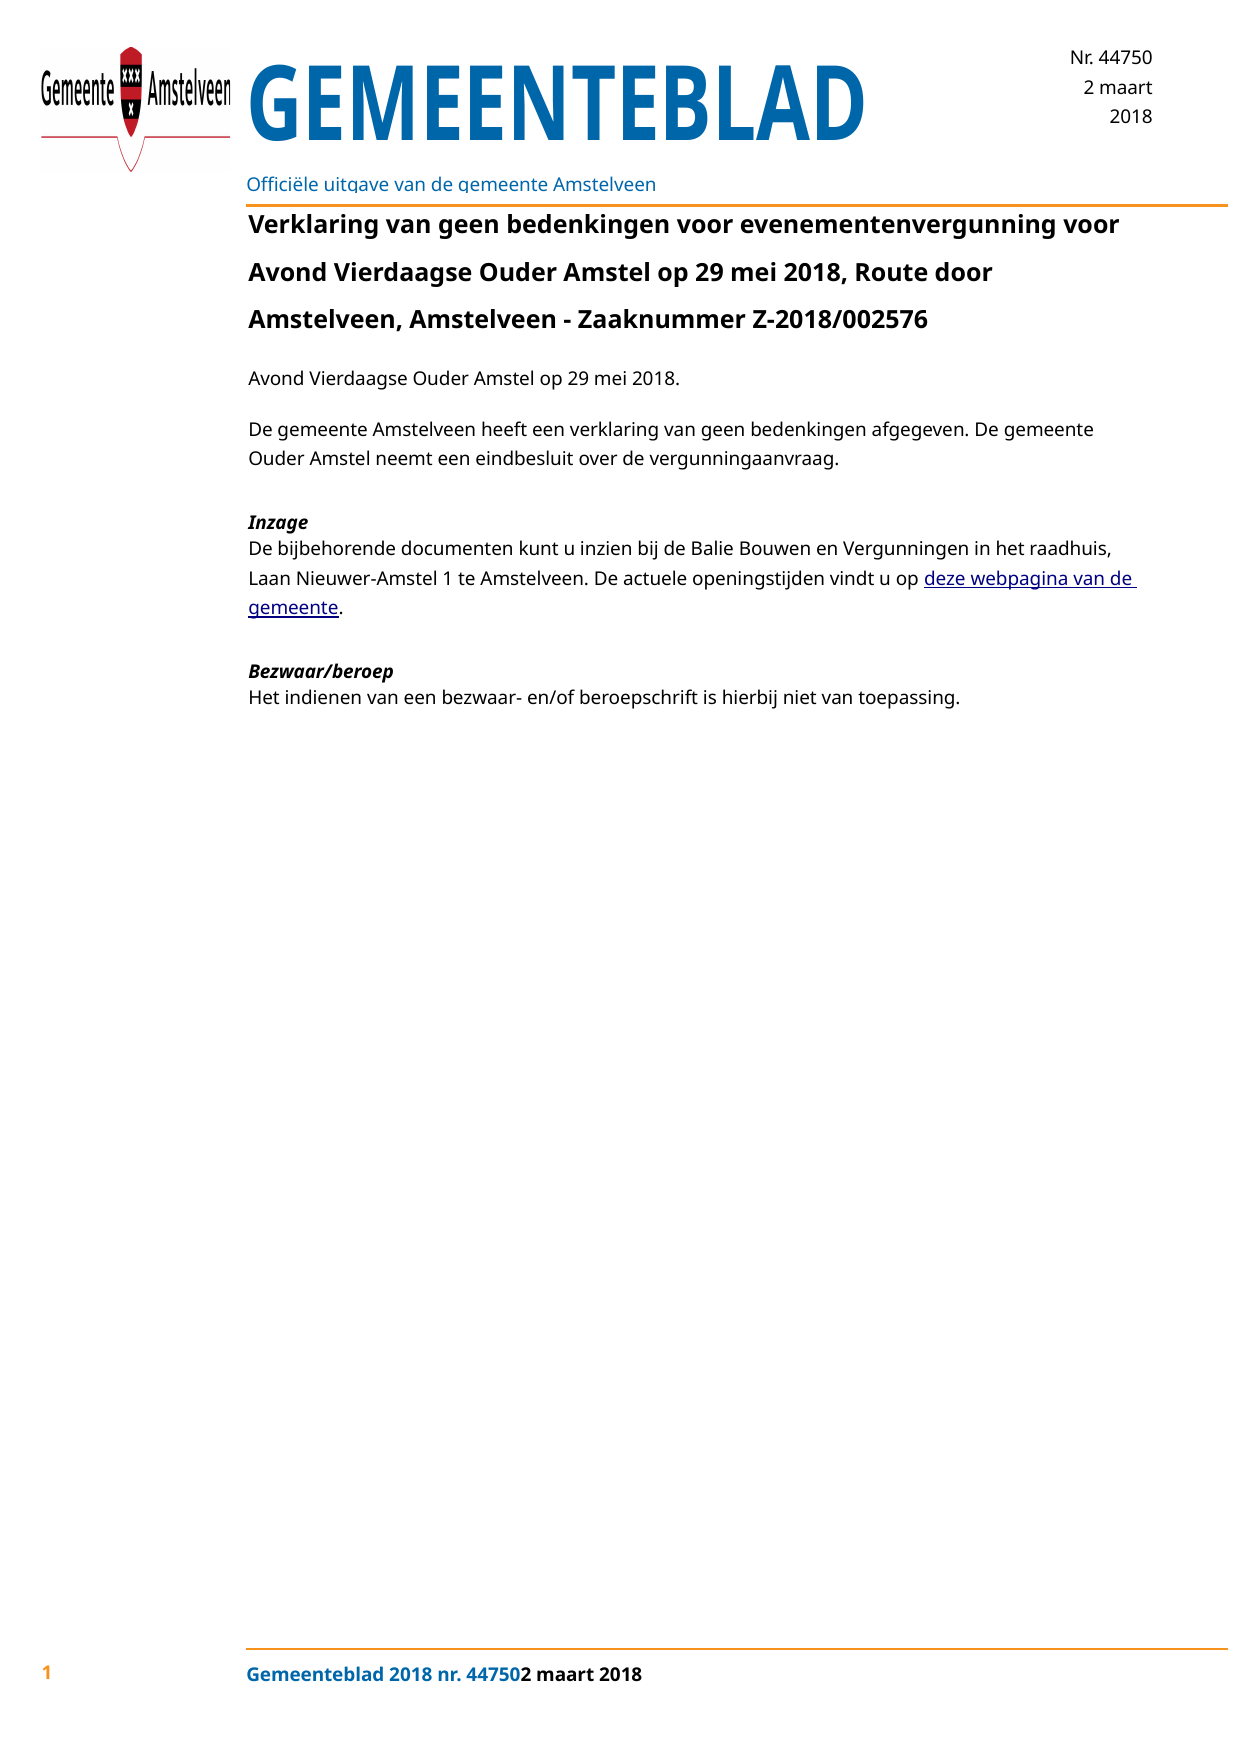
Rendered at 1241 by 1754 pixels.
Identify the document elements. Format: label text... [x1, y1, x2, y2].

picture [41, 47, 231, 172]
text Het indienen van een bezwaar- en/of beroepschrift is hierbij niet van toepassing. [248, 684, 1152, 710]
text Avond Vierdaagse Ouder Amstel op 29 mei 2018. [248, 366, 1152, 391]
text De bijbehorende documenten kunt u inzien bij de Balie Bouwen en Vergunningen in het raadhuis, Laan Nieuwer-Amstel 1 te Amstelveen. De actuele openingstijden vindt u op deze webpagina van de gemeente. [248, 535, 1152, 620]
text Inzage [248, 509, 1152, 535]
text De gemeente Amstelveen heeft een verklaring van geen bedenkingen afgegeven. De gemeente Ouder Amstel neemt een eindbesluit over de vergunningaanvraag. [248, 416, 1152, 471]
text Bezwaar/beroep [248, 658, 1152, 684]
text Verklaring van geen bedenkingen voor evenementenvergunning voor Avond Vierdaagse Ouder Amstel op 29 mei 2018, Route door Amstelveen, Amstelveen - Zaaknummer Z-2018/002576 [248, 207, 1152, 336]
